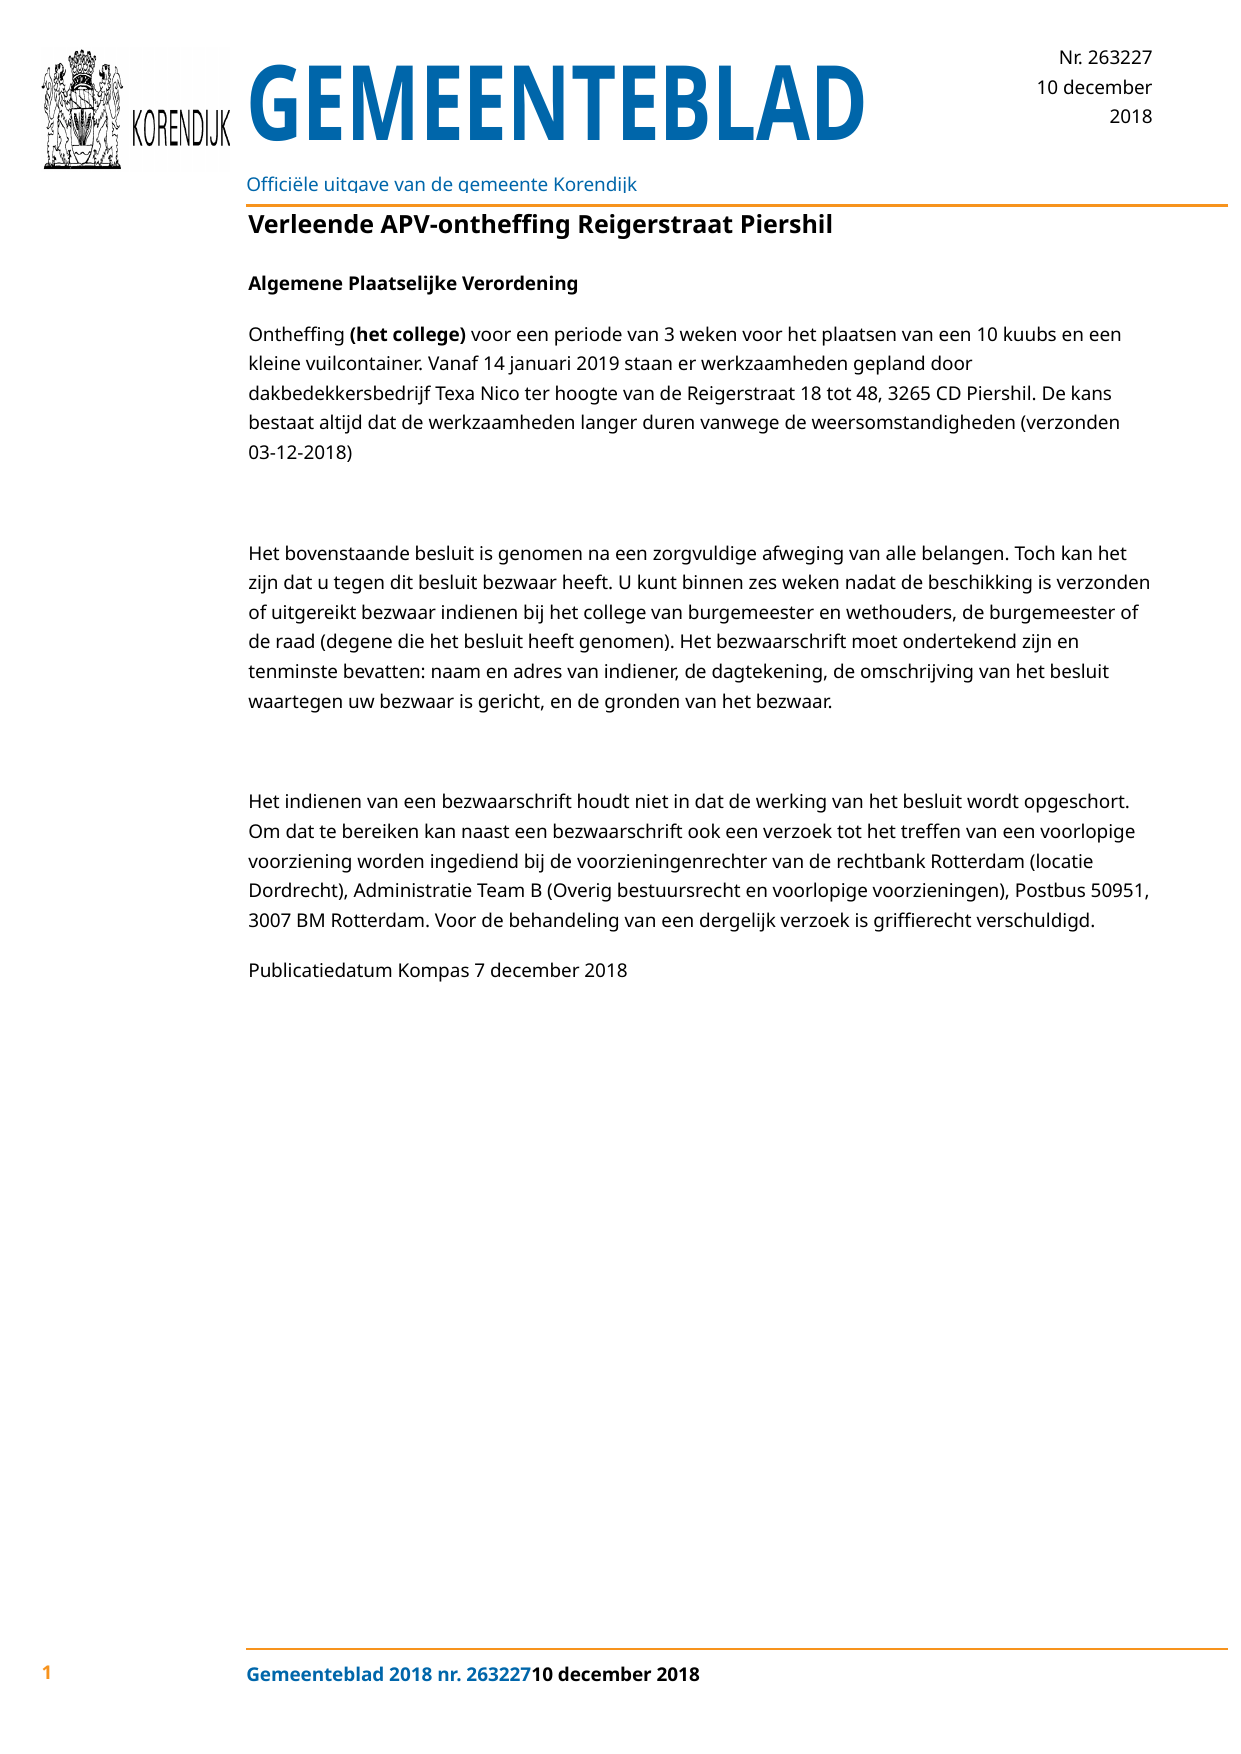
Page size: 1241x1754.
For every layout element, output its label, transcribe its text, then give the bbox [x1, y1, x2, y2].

text Verleende APV-ontheffing Reigerstraat Piershil [248, 207, 1152, 241]
picture [41, 47, 231, 172]
text Ontheffing (het college) voor een periode van 3 weken voor het plaatsen van een 10 kuubs en een kleine vuilcontainer. Vanaf 14 januari 2019 staan er werkzaamheden gepland door dakbedekkersbedrijf Texa Nico ter hoogte van de Reigerstraat 18 tot 48, 3265 CD Piershil. De kans bestaat altijd dat de werkzaamheden langer duren vanwege de weersomstandigheden (verzonden 03-12-2018) [248, 321, 1152, 465]
text Het indienen van een bezwaarschrift houdt niet in dat de werking van het besluit wordt opgeschort. Om dat te bereiken kan naast een bezwaarschrift ook een verzoek tot het treffen van een voorlopige voorziening worden ingediend bij de voorzieningenrechter van de rechtbank Rotterdam (locatie Dordrecht), Administratie Team B (Overig bestuursrecht en voorlopige voorzieningen), Postbus 50951, 3007 BM Rotterdam. Voor de behandeling van een dergelijk verzoek is griffierecht verschuldigd. [248, 789, 1152, 933]
text Het bovenstaande besluit is genomen na een zorgvuldige afweging van alle belangen. Toch kan het zijn dat u tegen dit besluit bezwaar heeft. U kunt binnen zes weken nadat de beschikking is verzonden of uitgereikt bezwaar indienen bij het college van burgemeester en wethouders, de burgemeester of de raad (degene die het besluit heeft genomen). Het bezwaarschrift moet ondertekend zijn en tenminste bevatten: naam en adres van indiener, de dagtekening, de omschrijving van het besluit waartegen uw bezwaar is gericht, en de gronden van het bezwaar. [248, 540, 1152, 713]
text Algemene Plaatselijke Verordening [248, 270, 1152, 296]
text Publicatiedatum Kompas 7 december 2018 [248, 957, 1152, 983]
